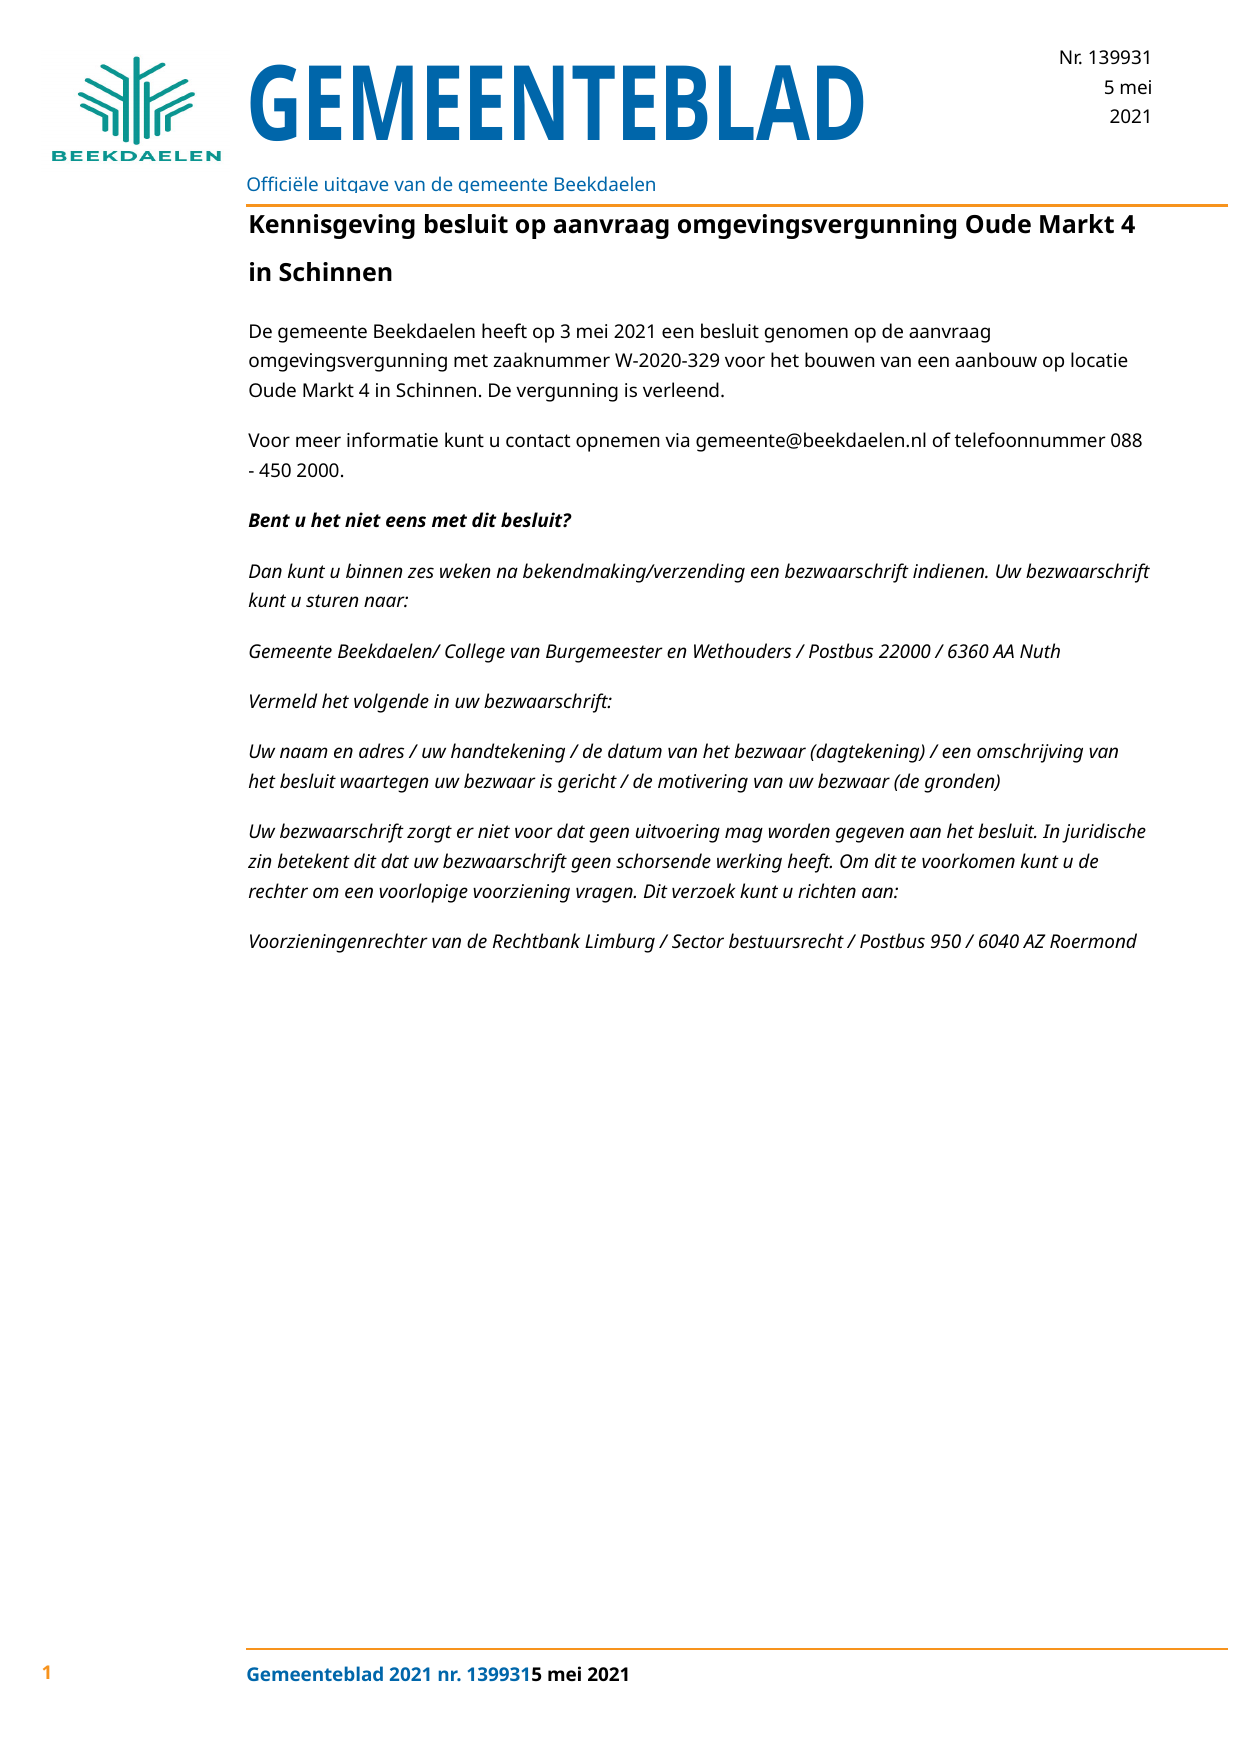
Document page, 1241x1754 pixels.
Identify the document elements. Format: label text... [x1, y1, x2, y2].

text Vermeld het volgende in uw bezwaarschrift: [248, 688, 1152, 714]
text Uw naam en adres / uw handtekening / de datum van het bezwaar (dagtekening) / een omschrijving van het besluit waartegen uw bezwaar is gericht / de motivering van uw bezwaar (de gronden) [248, 739, 1152, 794]
text Bent u het niet eens met dit besluit? [248, 507, 1152, 533]
picture [41, 47, 231, 172]
text De gemeente Beekdaelen heeft op 3 mei 2021 een besluit genomen op de aanvraag omgevingsvergunning met zaaknummer W-2020-329 voor het bouwen van een aanbouw op locatie Oude Markt 4 in Schinnen. De vergunning is verleend. [248, 318, 1152, 403]
text Voor meer informatie kunt u contact opnemen via gemeente@beekdaelen.nl of telefoonnummer 088 - 450 2000. [248, 427, 1152, 483]
text Uw bezwaarschrift zorgt er niet voor dat geen uitvoering mag worden gegeven aan het besluit. In juridische zin betekent dit dat uw bezwaarschrift geen schorsende werking heeft. Om dit te voorkomen kunt u de rechter om een voorlopige voorziening vragen. Dit verzoek kunt u richten aan: [248, 819, 1152, 904]
text Voorzieningenrechter van de Rechtbank Limburg / Sector bestuursrecht / Postbus 950 / 6040 AZ Roermond [248, 928, 1152, 954]
text Dan kunt u binnen zes weken na bekendmaking/verzending een bezwaarschrift indienen. Uw bezwaarschrift kunt u sturen naar: [248, 558, 1152, 613]
text Gemeente Beekdaelen/ College van Burgemeester en Wethouders / Postbus 22000 / 6360 AA Nuth [248, 638, 1152, 664]
text Kennisgeving besluit op aanvraag omgevingsvergunning Oude Markt 4 in Schinnen [248, 207, 1152, 288]
